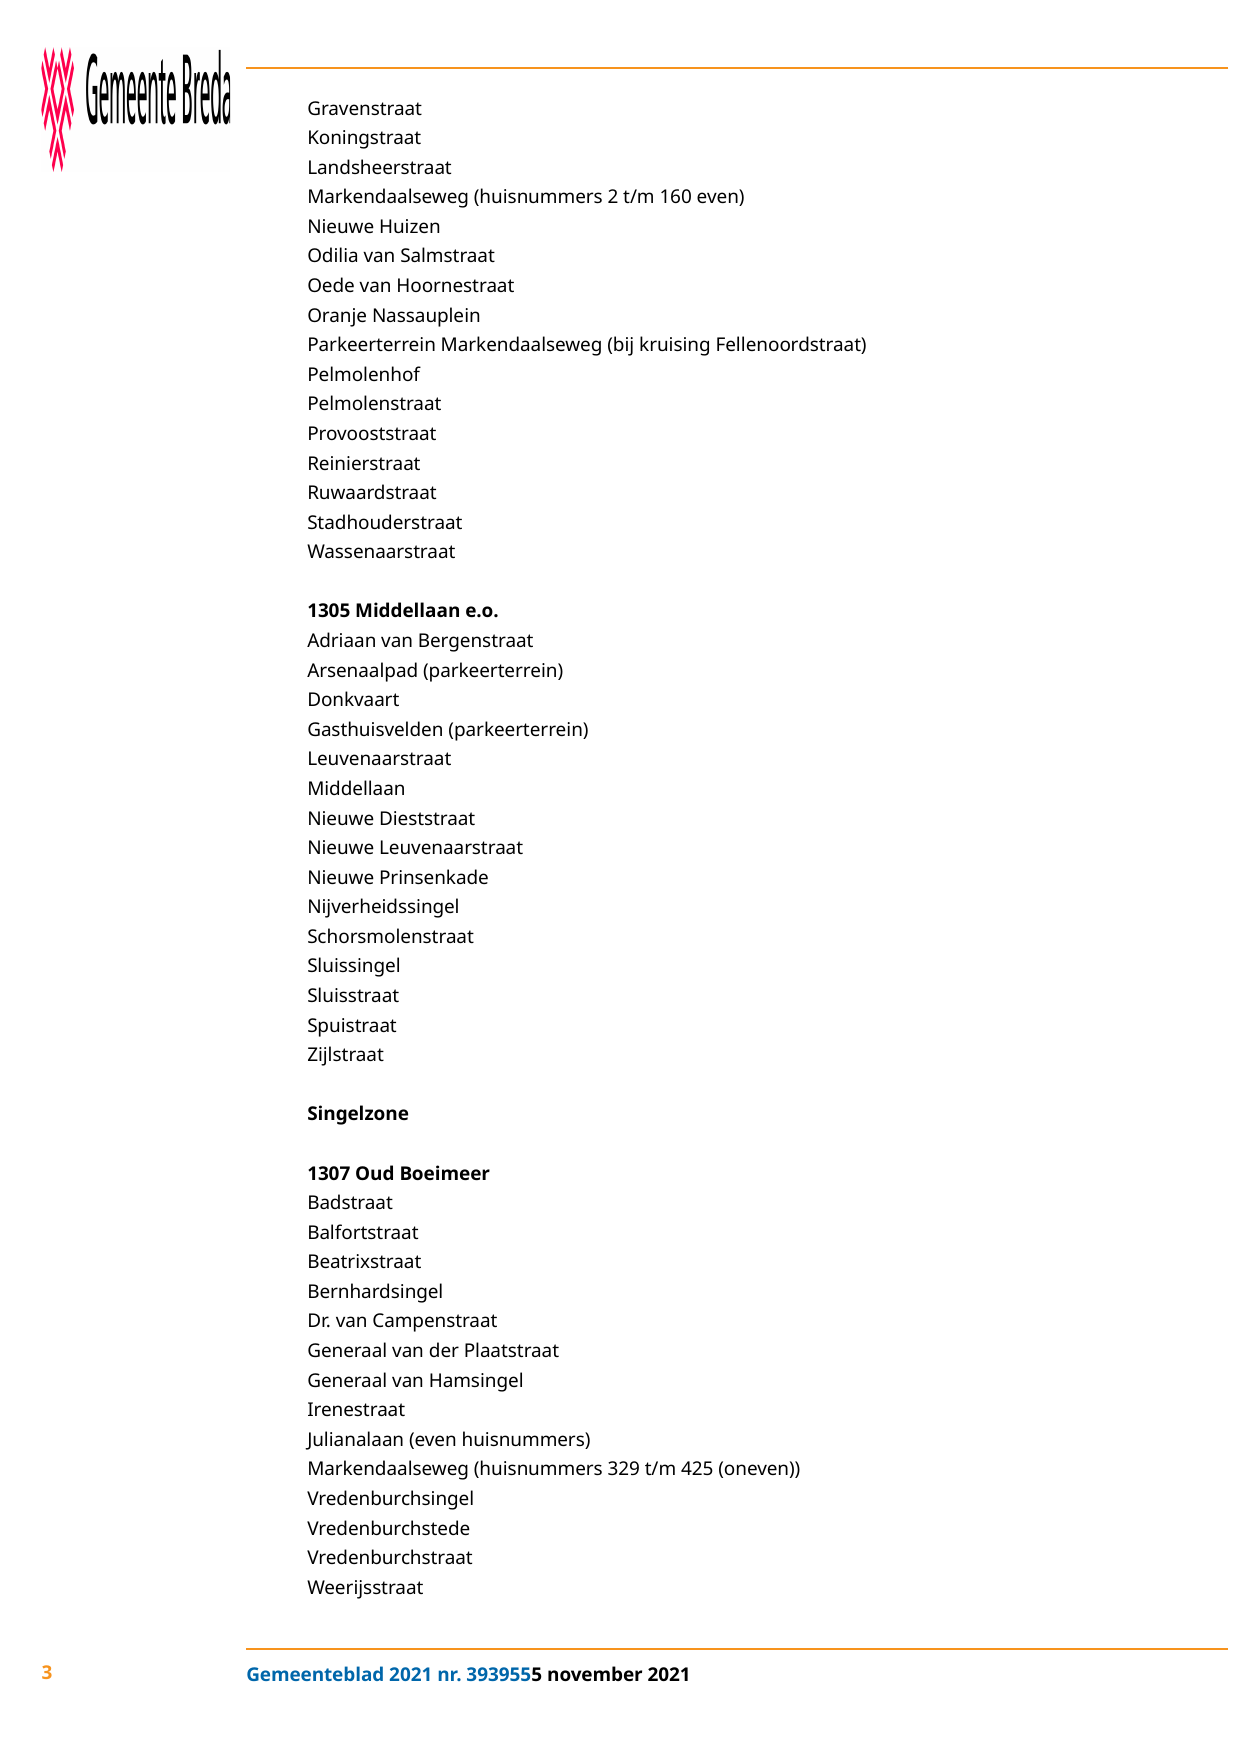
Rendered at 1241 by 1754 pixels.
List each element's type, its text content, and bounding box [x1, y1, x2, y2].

list Gasthuisvelden (parkeerterrein) [248, 716, 1152, 742]
list Sluisstraat [248, 982, 1152, 1008]
list Nieuwe Huizen [248, 213, 1152, 239]
list Weerijsstraat [248, 1574, 1152, 1600]
list Vredenburchstede [248, 1515, 1152, 1541]
list Nijverheidssingel [248, 893, 1152, 919]
list Oede van Hoornestraat [248, 272, 1152, 298]
list Badstraat [248, 1189, 1152, 1215]
list Reinierstraat [248, 450, 1152, 476]
list Koningstraat [248, 124, 1152, 150]
list Vredenburchstraat [248, 1544, 1152, 1570]
list Adriaan van Bergenstraat [248, 627, 1152, 653]
list Dr. van Campenstraat [248, 1308, 1152, 1333]
list Provooststraat [248, 420, 1152, 446]
list Zijlstraat [248, 1041, 1152, 1067]
list Bernhardsingel [248, 1278, 1152, 1304]
list 1307 Oud Boeimeer [248, 1160, 1152, 1186]
list Parkeerterrein Markendaalseweg (bij kruising Fellenoordstraat) [248, 331, 1152, 357]
list Spuistraat [248, 1012, 1152, 1038]
list Beatrixstraat [248, 1248, 1152, 1274]
list Schorsmolenstraat [248, 923, 1152, 949]
list Markendaalseweg (huisnummers 2 t/m 160 even) [248, 183, 1152, 209]
list Julianalaan (even huisnummers) [248, 1426, 1152, 1452]
list Nieuwe Leuvenaarstraat [248, 834, 1152, 860]
list Pelmolenstraat [248, 391, 1152, 416]
list Vredenburchsingel [248, 1485, 1152, 1511]
list Oranje Nassauplein [248, 302, 1152, 328]
list Stadhouderstraat [248, 509, 1152, 535]
list Leuvenaarstraat [248, 746, 1152, 771]
list Irenestraat [248, 1396, 1152, 1422]
list Generaal van der Plaatstraat [248, 1337, 1152, 1363]
list Middellaan [248, 775, 1152, 801]
list Markendaalseweg (huisnummers 329 t/m 425 (oneven)) [248, 1456, 1152, 1481]
list Gravenstraat [248, 95, 1152, 121]
list Nieuwe Dieststraat [248, 805, 1152, 831]
list Generaal van Hamsingel [248, 1367, 1152, 1393]
list Singelzone [248, 1101, 1152, 1126]
list Odilia van Salmstraat [248, 243, 1152, 268]
list Wassenaarstraat [248, 538, 1152, 564]
list Ruwaardstraat [248, 479, 1152, 505]
list 1305 Middellaan e.o. [248, 598, 1152, 623]
list Arsenaalpad (parkeerterrein) [248, 657, 1152, 683]
picture [41, 47, 231, 172]
list Nieuwe Prinsenkade [248, 864, 1152, 890]
list Landsheerstraat [248, 154, 1152, 180]
list Balfortstraat [248, 1219, 1152, 1245]
list Sluissingel [248, 953, 1152, 978]
list Pelmolenhof [248, 361, 1152, 387]
list Donkvaart [248, 686, 1152, 712]
